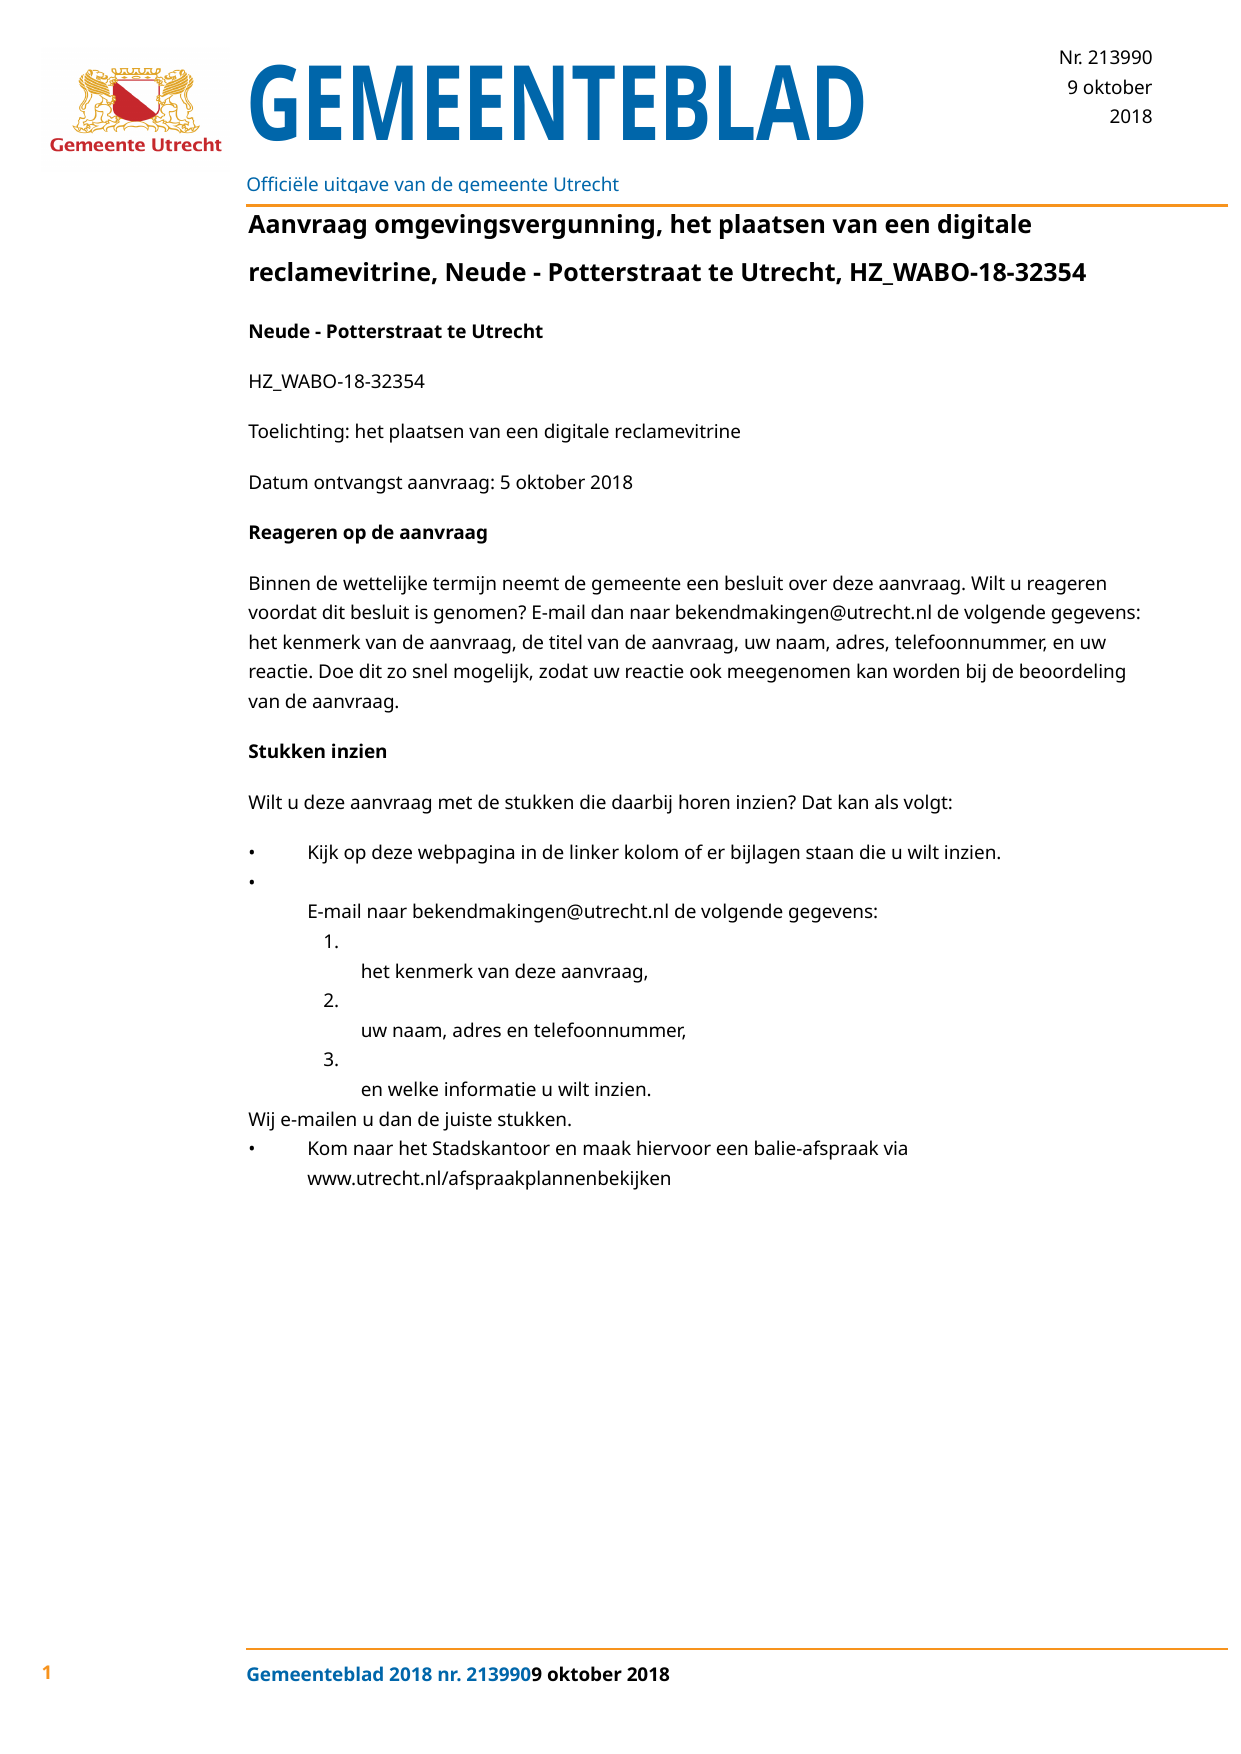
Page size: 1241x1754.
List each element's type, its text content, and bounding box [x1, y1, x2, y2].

text Reageren op de aanvraag [248, 519, 1152, 545]
list uw naam, adres en telefoonnummer, [323, 1017, 1152, 1043]
list het kenmerk van deze aanvraag, [323, 958, 1152, 984]
text Stukken inzien [248, 739, 1152, 764]
list Kom naar het Stadskantoor en maak hiervoor een balie-afspraak via www.utrecht.nl/afspraakplannenbekijken [248, 1135, 1152, 1191]
text Aanvraag omgevingsvergunning, het plaatsen van een digitale reclamevitrine, Neude - Potterstraat te Utrecht, HZ_WABO-18-32354 [248, 207, 1152, 288]
list en welke informatie u wilt inzien. [323, 1076, 1152, 1102]
text Wilt u deze aanvraag met de stukken die daarbij horen inzien? Dat kan als volgt: [248, 789, 1152, 815]
text Binnen de wettelijke termijn neemt de gemeente een besluit over deze aanvraag. Wilt u reageren voordat dit besluit is genomen? E-mail dan naar bekendmakingen@utrecht.nl de volgende gegevens: het kenmerk van de aanvraag, de titel van de aanvraag, uw naam, adres, telefoonnummer, en uw reactie. Doe dit zo snel mogelijk, zodat uw reactie ook meegenomen kan worden bij de beoordeling van de aanvraag. [248, 570, 1152, 714]
text Wij e-mailen u dan de juiste stukken. [248, 1106, 1152, 1132]
text Neude - Potterstraat te Utrecht [248, 318, 1152, 344]
text Toelichting: het plaatsen van een digitale reclamevitrine [248, 419, 1152, 444]
text HZ_WABO-18-32354 [248, 368, 1152, 394]
list Kijk op deze webpagina in de linker kolom of er bijlagen staan die u wilt inzien. [248, 839, 1152, 865]
picture [41, 47, 231, 172]
list E-mail naar bekendmakingen@utrecht.nl de volgende gegevens: [248, 899, 1152, 924]
text Datum ontvangst aanvraag: 5 oktober 2018 [248, 469, 1152, 495]
